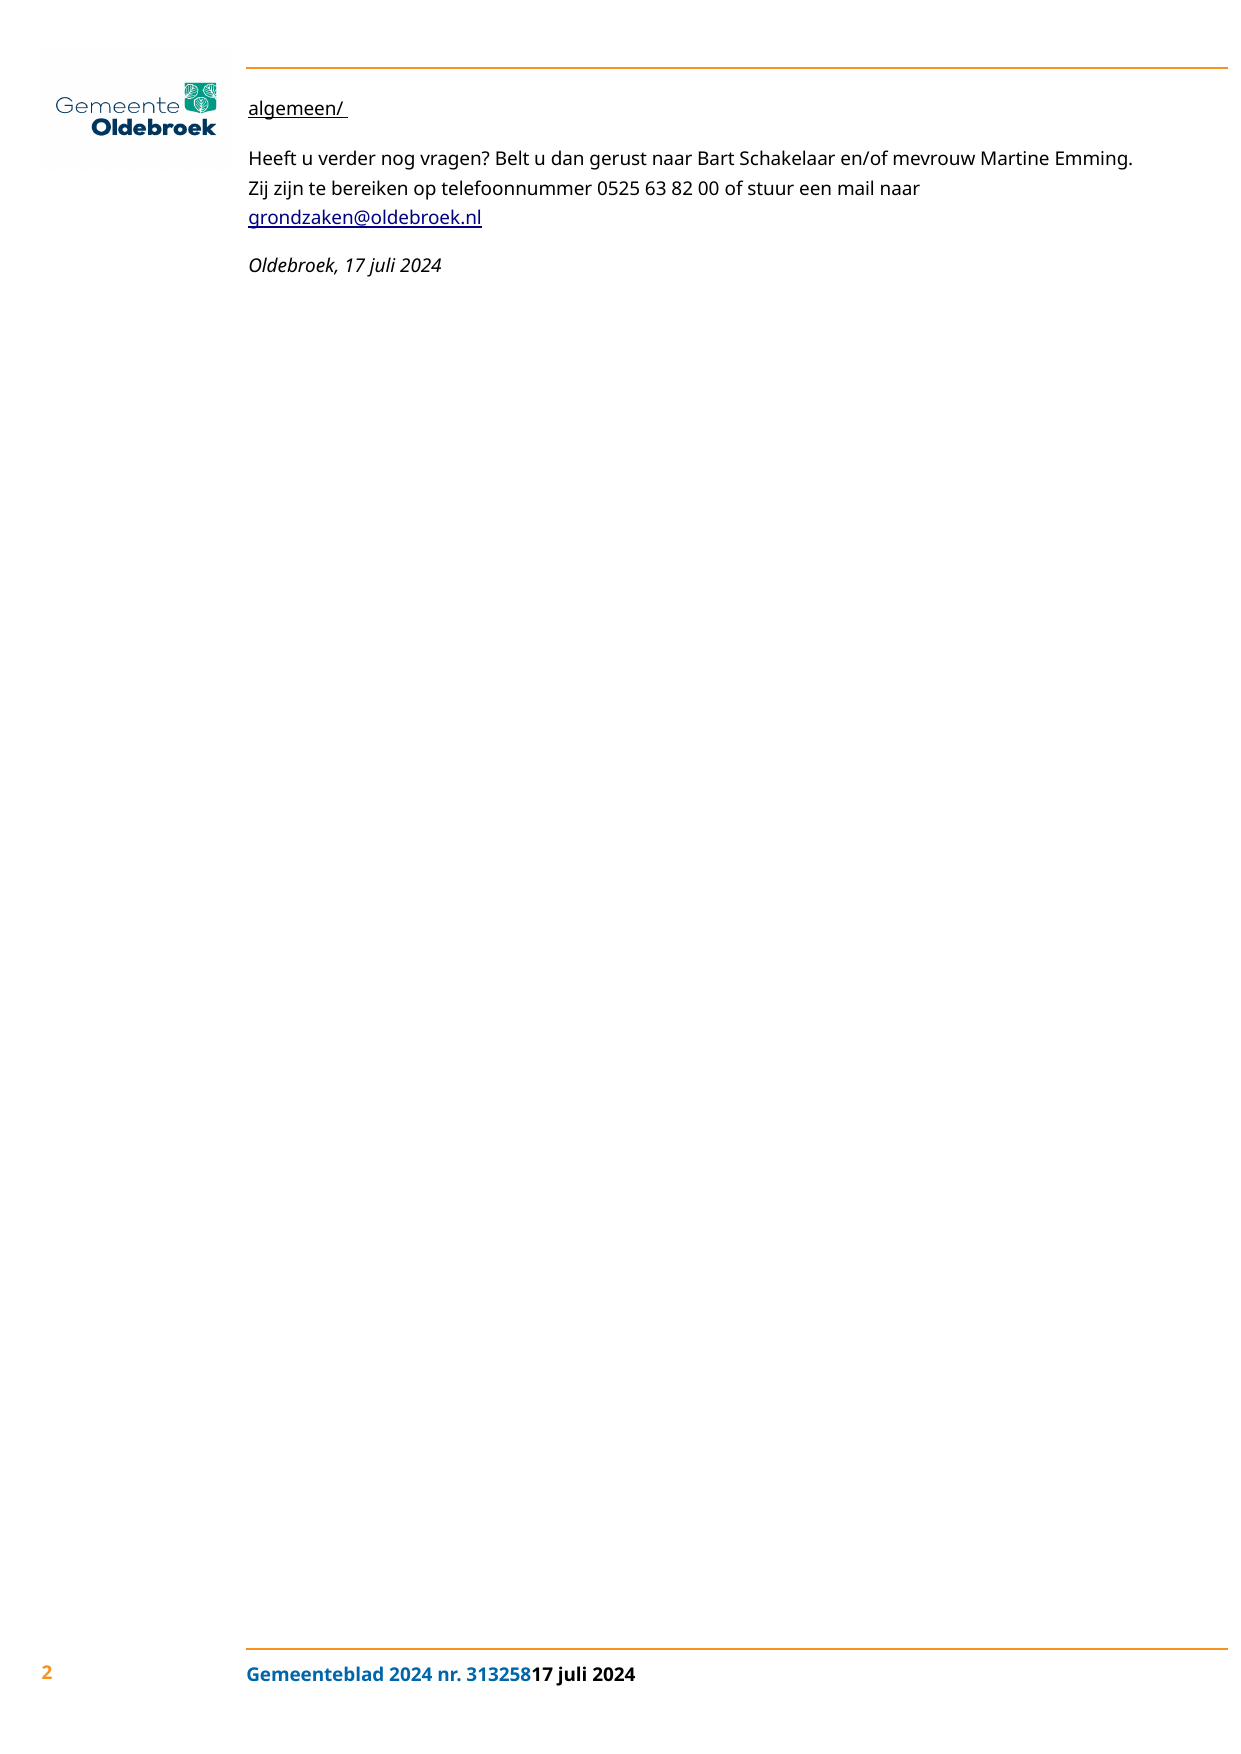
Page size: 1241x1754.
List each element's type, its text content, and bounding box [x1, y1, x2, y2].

text algemeen/ [248, 95, 1152, 121]
text Oldebroek, 17 juli 2024 [248, 252, 1152, 278]
picture [41, 47, 231, 172]
text Heeft u verder nog vragen? Belt u dan gerust naar Bart Schakelaar en/of mevrouw Martine Emming. Zij zijn te bereiken op telefoonnummer 0525 63 82 00 of stuur een mail naar grondzaken@oldebroek.nl [248, 145, 1152, 230]
